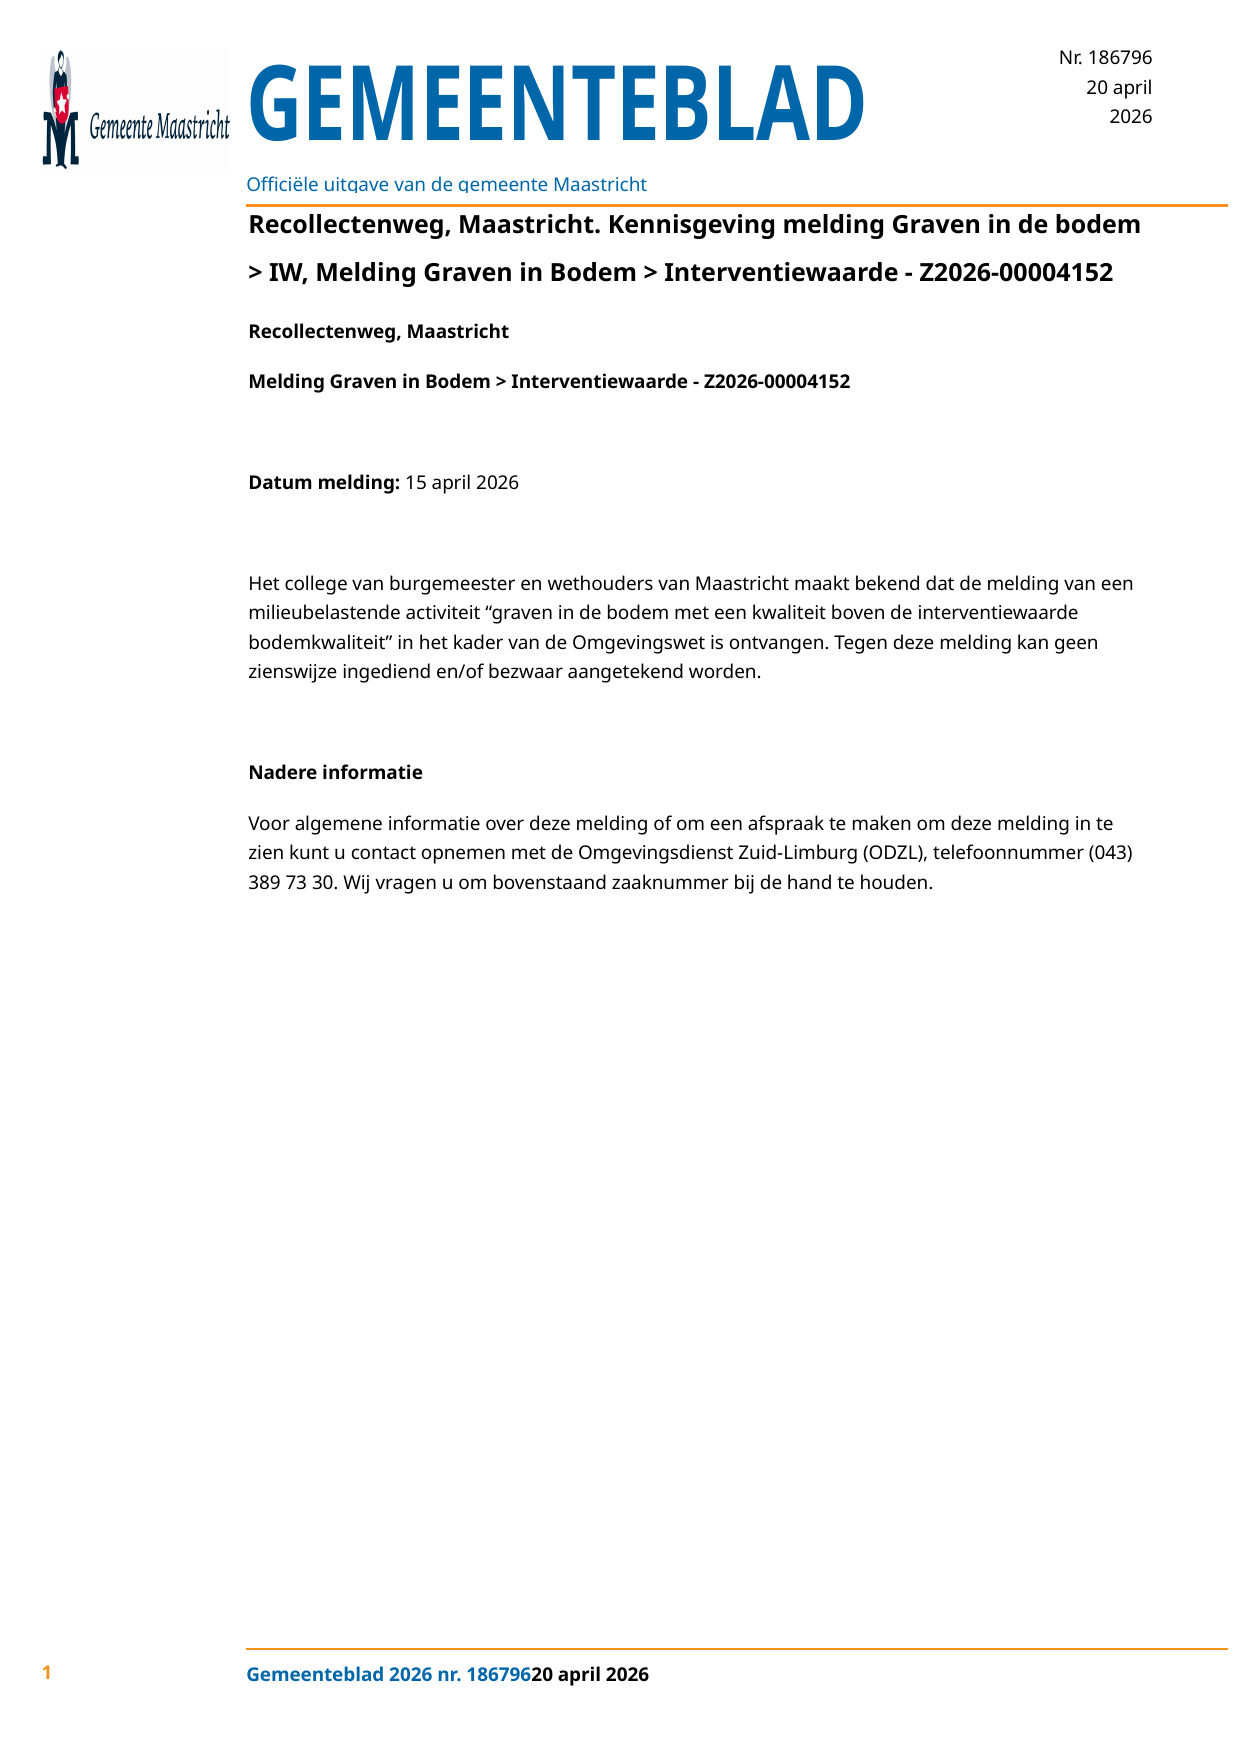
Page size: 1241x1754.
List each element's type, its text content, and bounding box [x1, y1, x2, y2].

picture [41, 47, 231, 172]
text Melding Graven in Bodem > Interventiewaarde - Z2026-00004152 [248, 368, 1152, 394]
text Nadere informatie [248, 759, 1152, 785]
text Voor algemene informatie over deze melding of om een afspraak te maken om deze melding in te zien kunt u contact opnemen met de Omgevingsdienst Zuid-Limburg (ODZL), telefoonnummer (043) 389 73 30. Wij vragen u om bovenstaand zaaknummer bij de hand te houden. [248, 810, 1152, 895]
text Recollectenweg, Maastricht. Kennisgeving melding Graven in de bodem > IW, Melding Graven in Bodem > Interventiewaarde - Z2026-00004152 [248, 207, 1152, 288]
text Het college van burgemeester en wethouders van Maastricht maakt bekend dat de melding van een milieubelastende activiteit “graven in de bodem met een kwaliteit boven de interventiewaarde bodemkwaliteit” in het kader van de Omgevingswet is ontvangen. Tegen deze melding kan geen zienswijze ingediend en/of bezwaar aangetekend worden. [248, 570, 1152, 684]
text Recollectenweg, Maastricht [248, 318, 1152, 344]
text Datum melding: 15 april 2026 [248, 469, 1152, 495]
